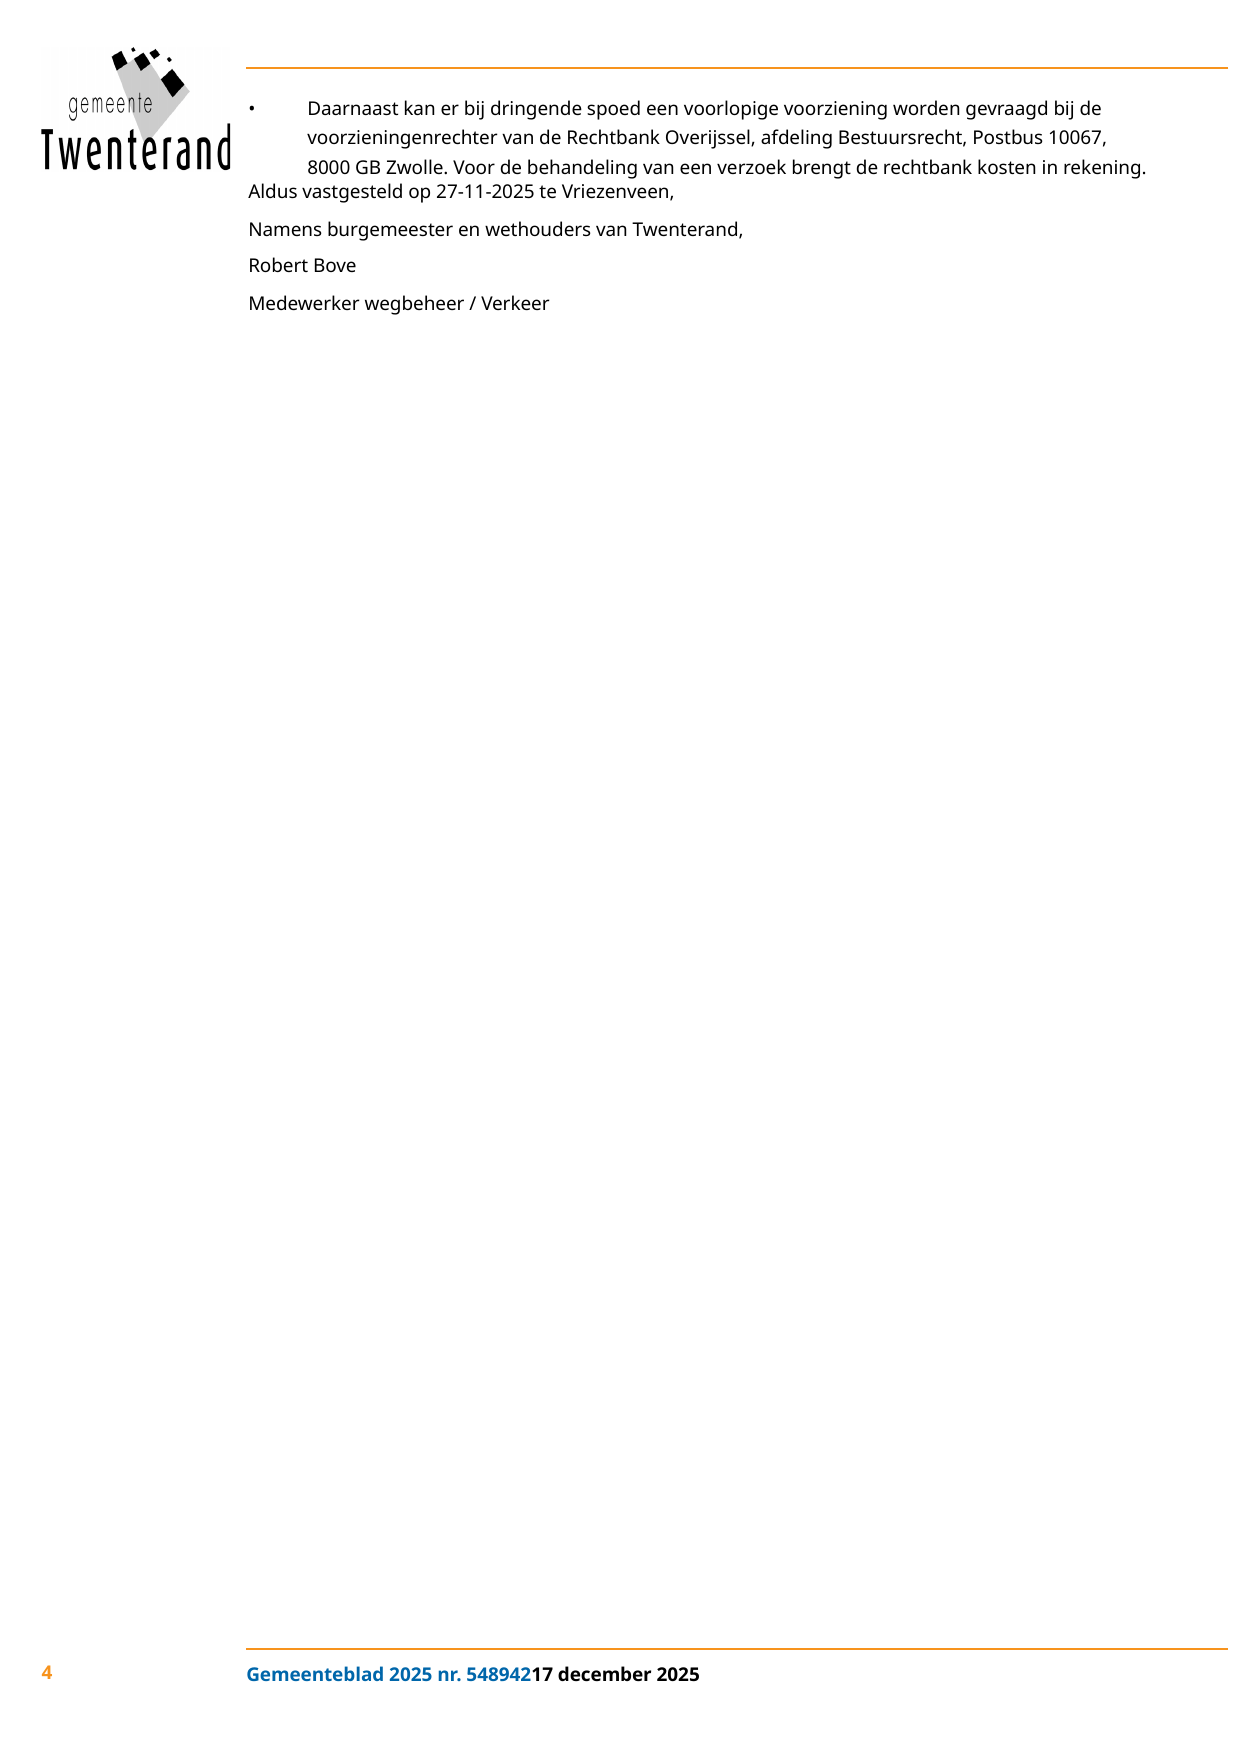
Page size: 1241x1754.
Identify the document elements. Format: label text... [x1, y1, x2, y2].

list Daarnaast kan er bij dringende spoed een voorlopige voorziening worden gevraagd bij de voorzieningenrechter van de Rechtbank Overijssel, afdeling Bestuursrecht, Postbus 10067, 8000 GB Zwolle. Voor de behandeling van een verzoek brengt de rechtbank kosten in rekening. [248, 95, 1152, 180]
text Aldus vastgesteld op 27-11-2025 te Vriezenveen, [248, 183, 1152, 203]
picture [41, 47, 231, 172]
text Medewerker wegbeheer / Verkeer [248, 294, 1152, 314]
text Namens burgemeester en wethouders van Twenterand, [248, 221, 1152, 240]
text Robert Bove [248, 257, 1152, 277]
